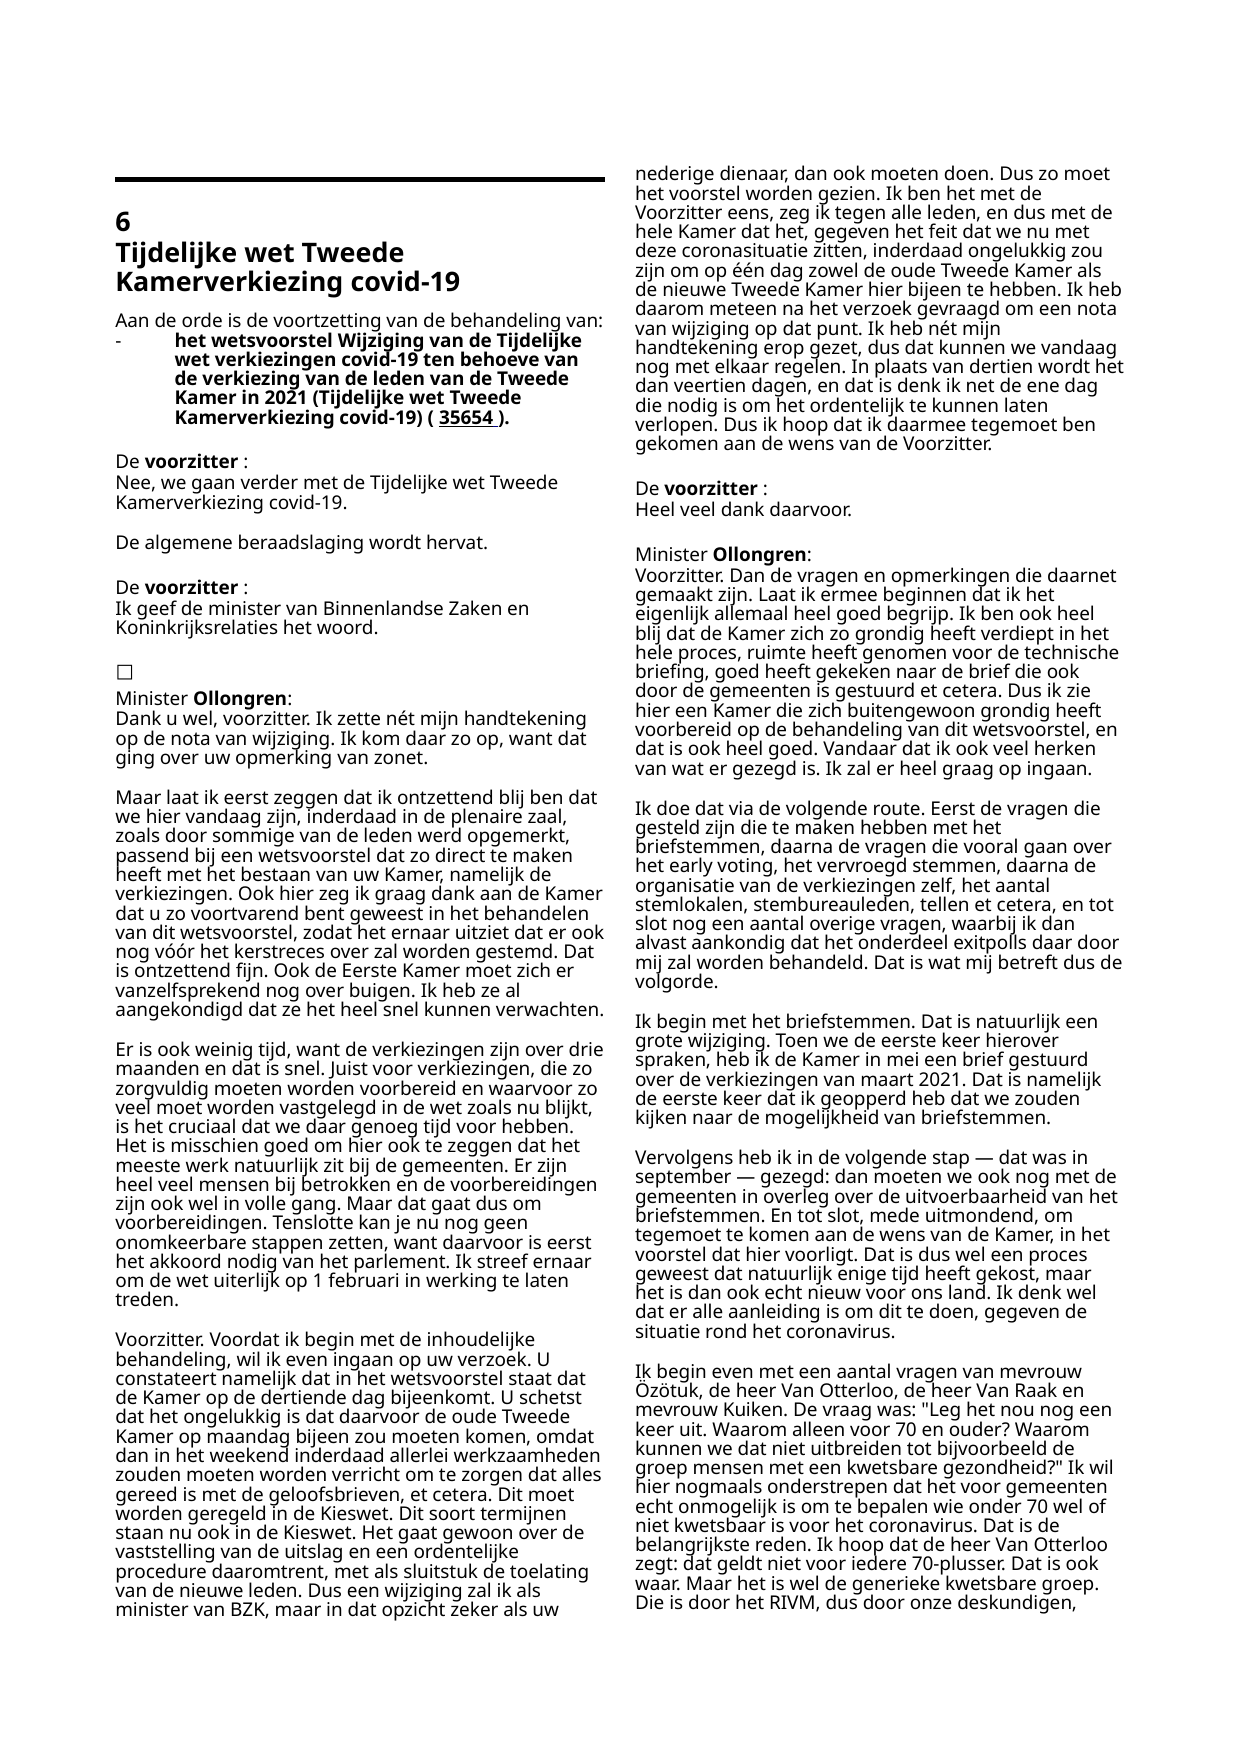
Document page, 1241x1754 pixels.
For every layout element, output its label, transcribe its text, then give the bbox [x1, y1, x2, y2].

text nederige dienaar, dan ook moeten doen. Dus zo moet het voorstel worden gezien. Ik ben het met de Voorzitter eens, zeg ik tegen alle leden, en dus met de hele Kamer dat het, gegeven het feit dat we nu met deze coronasituatie zitten, inderdaad ongelukkig zou zijn om op één dag zowel de oude Tweede Kamer als de nieuwe Tweede Kamer hier bijeen te hebben. Ik heb daarom meteen na het verzoek gevraagd om een nota van wijziging op dat punt. Ik heb nét mijn handtekening erop gezet, dus dat kunnen we vandaag nog met elkaar regelen. In plaats van dertien wordt het dan veertien dagen, en dat is denk ik net de ene dag die nodig is om het ordentelijk te kunnen laten verlopen. Dus ik hoop dat ik daarmee tegemoet ben gekomen aan de wens van de Voorzitter. [635, 165, 1125, 454]
text De algemene beraadslaging wordt hervat. [115, 534, 605, 553]
text Minister Ollongren: [635, 541, 1125, 567]
text De voorzitter : [115, 574, 605, 599]
text Ik begin met het briefstemmen. Dat is natuurlijk een grote wijziging. Toen we de eerste keer hierover spraken, heb ik de Kamer in mei een brief gestuurd over de verkiezingen van maart 2021. Dat is namelijk de eerste keer dat ik geopperd heb dat we zouden kijken naar de mogelijkheid van briefstemmen. [635, 1013, 1125, 1128]
text Voorzitter. Voordat ik begin met de inhoudelijke behandeling, wil ik even ingaan op uw verzoek. U constateert namelijk dat in het wetsvoorstel staat dat de Kamer op de dertiende dag bijeenkomt. U schetst dat het ongelukkig is dat daarvoor de oude Tweede Kamer op maandag bijeen zou moeten komen, omdat dan in het weekend inderdaad allerlei werkzaamheden zouden moeten worden verricht om te zorgen dat alles gereed is met de geloofsbrieven, et cetera. Dit moet worden geregeld in de Kieswet. Dit soort termijnen staan nu ook in de Kieswet. Het gaat gewoon over de vaststelling van de uitslag en een ordentelijke procedure daaromtrent, met als sluitstuk de toelating van de nieuwe leden. Dus een wijziging zal ik als minister van BZK, maar in dat opzicht zeker als uw [115, 1331, 605, 1621]
text Voorzitter. Dan de vragen en opmerkingen die daarnet gemaakt zijn. Laat ik ermee beginnen dat ik het eigenlijk allemaal heel goed begrijp. Ik ben ook heel blij dat de Kamer zich zo grondig heeft verdiept in het hele proces, ruimte heeft genomen voor de technische briefing, goed heeft gekeken naar de brief die ook door de gemeenten is gestuurd et cetera. Dus ik zie hier een Kamer die zich buitengewoon grondig heeft voorbereid op de behandeling van dit wetsvoorstel, en dat is ook heel goed. Vandaar dat ik ook veel herken van wat er gezegd is. Ik zal er heel graag op ingaan. [635, 567, 1125, 779]
text Aan de orde is de voortzetting van de behandeling van: [115, 312, 605, 332]
text Tijdelijke wet Tweede Kamerverkiezing covid-19 [115, 239, 605, 312]
text ⬜ [115, 659, 605, 685]
list het wetsvoorstel Wijziging van de Tijdelijke wet verkiezingen covid-19 ten behoeve van de verkiezing van de leden van de Tweede Kamer in 2021 (Tijdelijke wet Tweede Kamerverkiezing covid-19) ( 35654 ). [115, 332, 605, 428]
text De voorzitter : [115, 449, 605, 474]
text Dank u wel, voorzitter. Ik zette nét mijn handtekening op de nota van wijziging. Ik kom daar zo op, want dat ging over uw opmerking van zonet. [115, 710, 605, 768]
text Ik doe dat via de volgende route. Eerst de vragen die gesteld zijn die te maken hebben met het briefstemmen, daarna de vragen die vooral gaan over het early voting, het vervroegd stemmen, daarna de organisatie van de verkiezingen zelf, het aantal stemlokalen, stembureauleden, tellen et cetera, en tot slot nog een aantal overige vragen, waarbij ik dan alvast aankondig dat het onderdeel exitpolls daar door mij zal worden behandeld. Dat is wat mij betreft dus de volgorde. [635, 799, 1125, 992]
text Minister Ollongren: [115, 685, 605, 710]
text Ik geef de minister van Binnenlandse Zaken en Koninkrijksrelaties het woord. [115, 599, 605, 638]
text De voorzitter : [635, 475, 1125, 501]
text Ik begin even met een aantal vragen van mevrouw Özötuk, de heer Van Otterloo, de heer Van Raak en mevrouw Kuiken. De vraag was: "Leg het nou nog een keer uit. Waarom alleen voor 70 en ouder? Waarom kunnen we dat niet uitbreiden tot bijvoorbeeld de groep mensen met een kwetsbare gezondheid?" Ik wil hier nogmaals onderstrepen dat het voor gemeenten echt onmogelijk is om te bepalen wie onder 70 wel of niet kwetsbaar is voor het coronavirus. Dat is de belangrijkste reden. Ik hoop dat de heer Van Otterloo zegt: dat geldt niet voor iedere 70-plusser. Dat is ook waar. Maar het is wel de generieke kwetsbare groep. Die is door het RIVM, dus door onze deskundigen, [635, 1363, 1125, 1613]
text Nee, we gaan verder met de Tijdelijke wet Tweede Kamerverkiezing covid-19. [115, 474, 605, 513]
text Heel veel dank daarvoor. [635, 501, 1125, 520]
text Er is ook weinig tijd, want de verkiezingen zijn over drie maanden en dat is snel. Juist voor verkiezingen, die zo zorgvuldig moeten worden voorbereid en waarvoor zo veel moet worden vastgelegd in de wet zoals nu blijkt, is het cruciaal dat we daar genoeg tijd voor hebben. Het is misschien goed om hier ook te zeggen dat het meeste werk natuurlijk zit bij de gemeenten. Er zijn heel veel mensen bij betrokken en de voorbereidingen zijn ook wel in volle gang. Maar dat gaat dus om voorbereidingen. Tenslotte kan je nu nog geen onomkeerbare stappen zetten, want daarvoor is eerst het akkoord nodig van het parlement. Ik streef ernaar om de wet uiterlijk op 1 februari in werking te laten treden. [115, 1041, 605, 1311]
text 6 [115, 203, 605, 239]
text Vervolgens heb ik in de volgende stap — dat was in september — gezegd: dan moeten we ook nog met de gemeenten in overleg over de uitvoerbaarheid van het briefstemmen. En tot slot, mede uitmondend, om tegemoet te komen aan de wens van de Kamer, in het voorstel dat hier voorligt. Dat is dus wel een proces geweest dat natuurlijk enige tijd heeft gekost, maar het is dan ook echt nieuw voor ons land. Ik denk wel dat er alle aanleiding is om dit te doen, gegeven de situatie rond het coronavirus. [635, 1149, 1125, 1342]
text Maar laat ik eerst zeggen dat ik ontzettend blij ben dat we hier vandaag zijn, inderdaad in de plenaire zaal, zoals door sommige van de leden werd opgemerkt, passend bij een wetsvoorstel dat zo direct te maken heeft met het bestaan van uw Kamer, namelijk de verkiezingen. Ook hier zeg ik graag dank aan de Kamer dat u zo voortvarend bent geweest in het behandelen van dit wetsvoorstel, zodat het ernaar uitziet dat er ook nog vóór het kerstreces over zal worden gestemd. Dat is ontzettend fijn. Ook de Eerste Kamer moet zich er vanzelfsprekend nog over buigen. Ik heb ze al aangekondigd dat ze het heel snel kunnen verwachten. [115, 789, 605, 1020]
